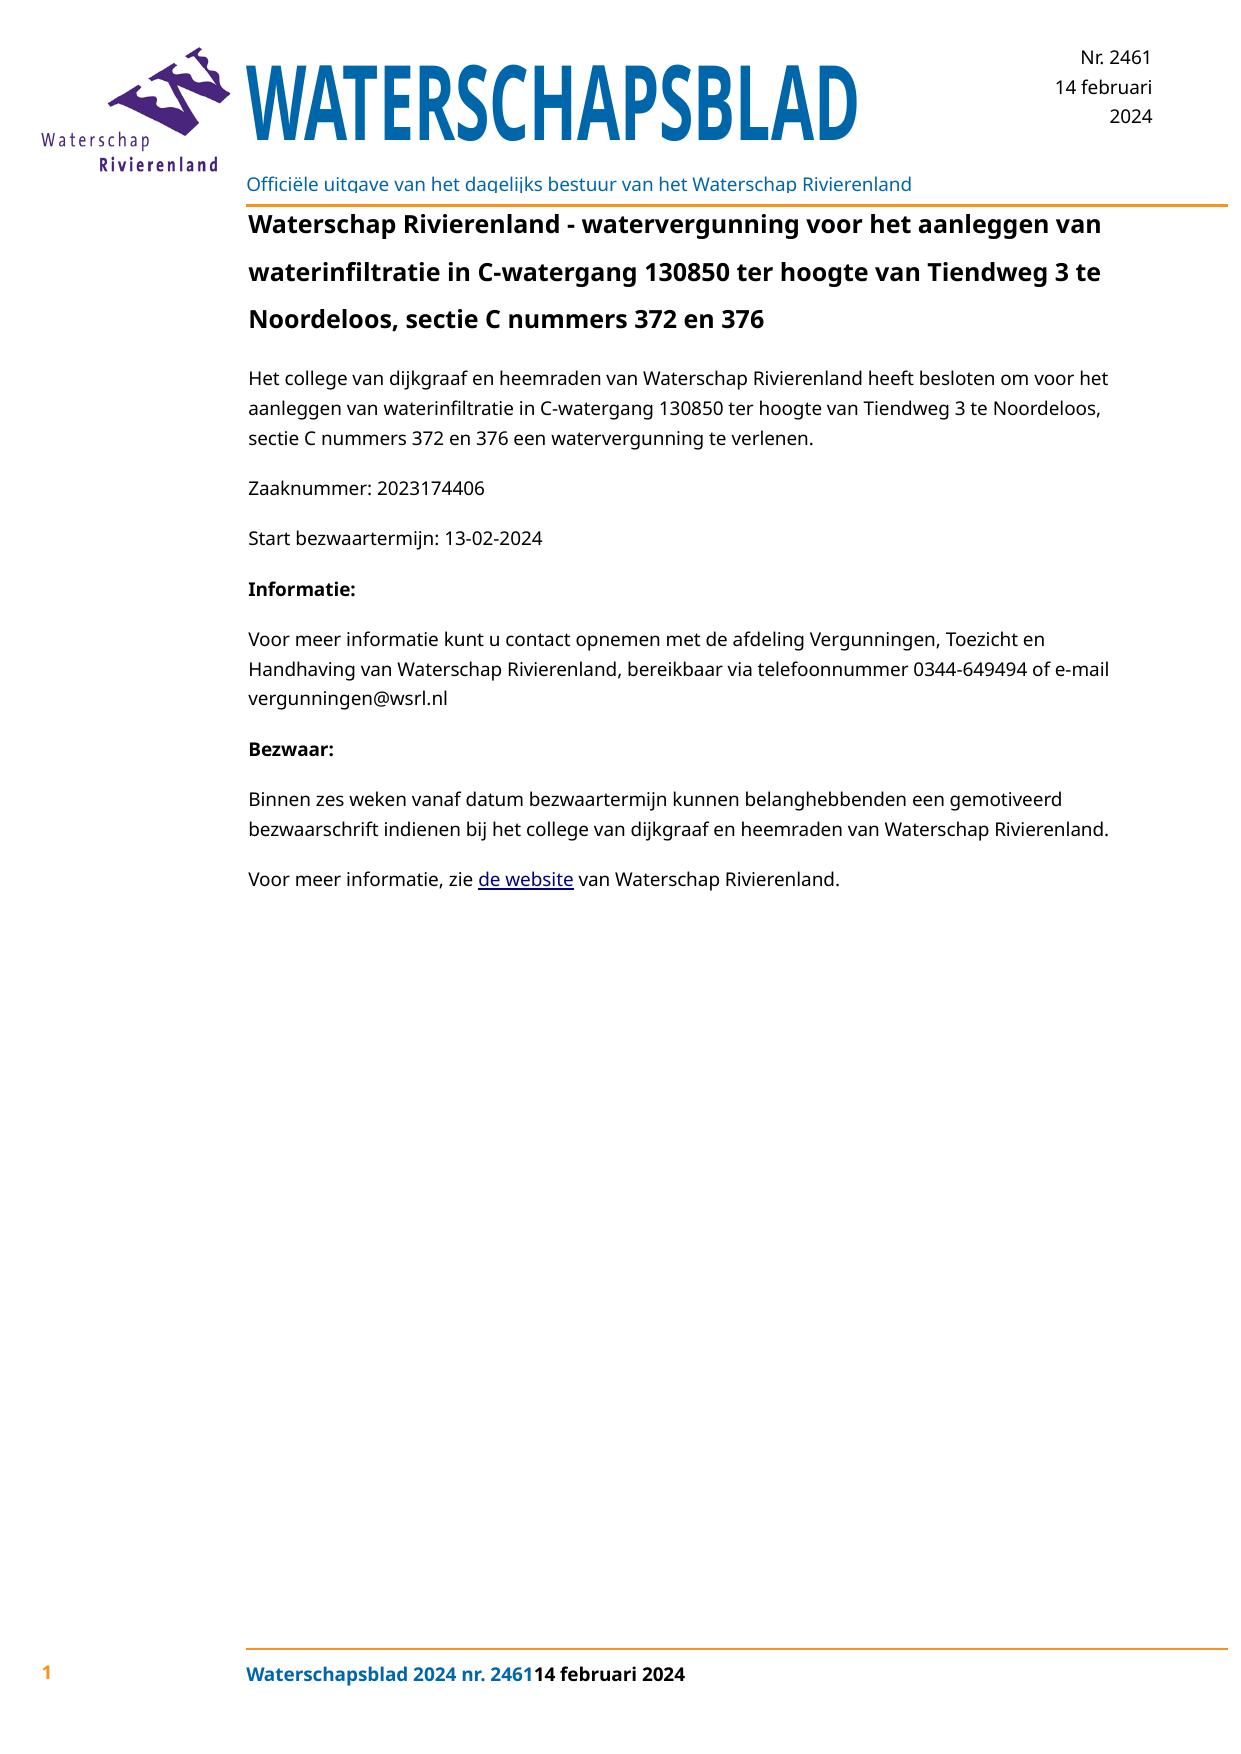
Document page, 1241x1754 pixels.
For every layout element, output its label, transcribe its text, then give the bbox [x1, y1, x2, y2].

text Bezwaar: [248, 736, 1152, 762]
text Start bezwaartermijn: 13-02-2024 [248, 526, 1152, 551]
text Zaaknummer: 2023174406 [248, 475, 1152, 501]
text Informatie: [248, 576, 1152, 602]
text Binnen zes weken vanaf datum bezwaartermijn kunnen belanghebbenden een gemotiveerd bezwaarschrift indienen bij het college van dijkgraaf en heemraden van Waterschap Rivierenland. [248, 786, 1152, 842]
text Voor meer informatie, zie de website van Waterschap Rivierenland. [248, 866, 1152, 892]
text Voor meer informatie kunt u contact opnemen met de afdeling Vergunningen, Toezicht en Handhaving van Waterschap Rivierenland, bereikbaar via telefoonnummer 0344-649494 of e-mail vergunningen@wsrl.nl [248, 626, 1152, 711]
picture [41, 47, 231, 172]
text Waterschap Rivierenland - watervergunning voor het aanleggen van waterinfiltratie in C-watergang 130850 ter hoogte van Tiendweg 3 te Noordeloos, sectie C nummers 372 en 376 [248, 207, 1152, 336]
text Het college van dijkgraaf en heemraden van Waterschap Rivierenland heeft besloten om voor het aanleggen van waterinfiltratie in C-watergang 130850 ter hoogte van Tiendweg 3 te Noordeloos, sectie C nummers 372 en 376 een watervergunning te verlenen. [248, 366, 1152, 450]
